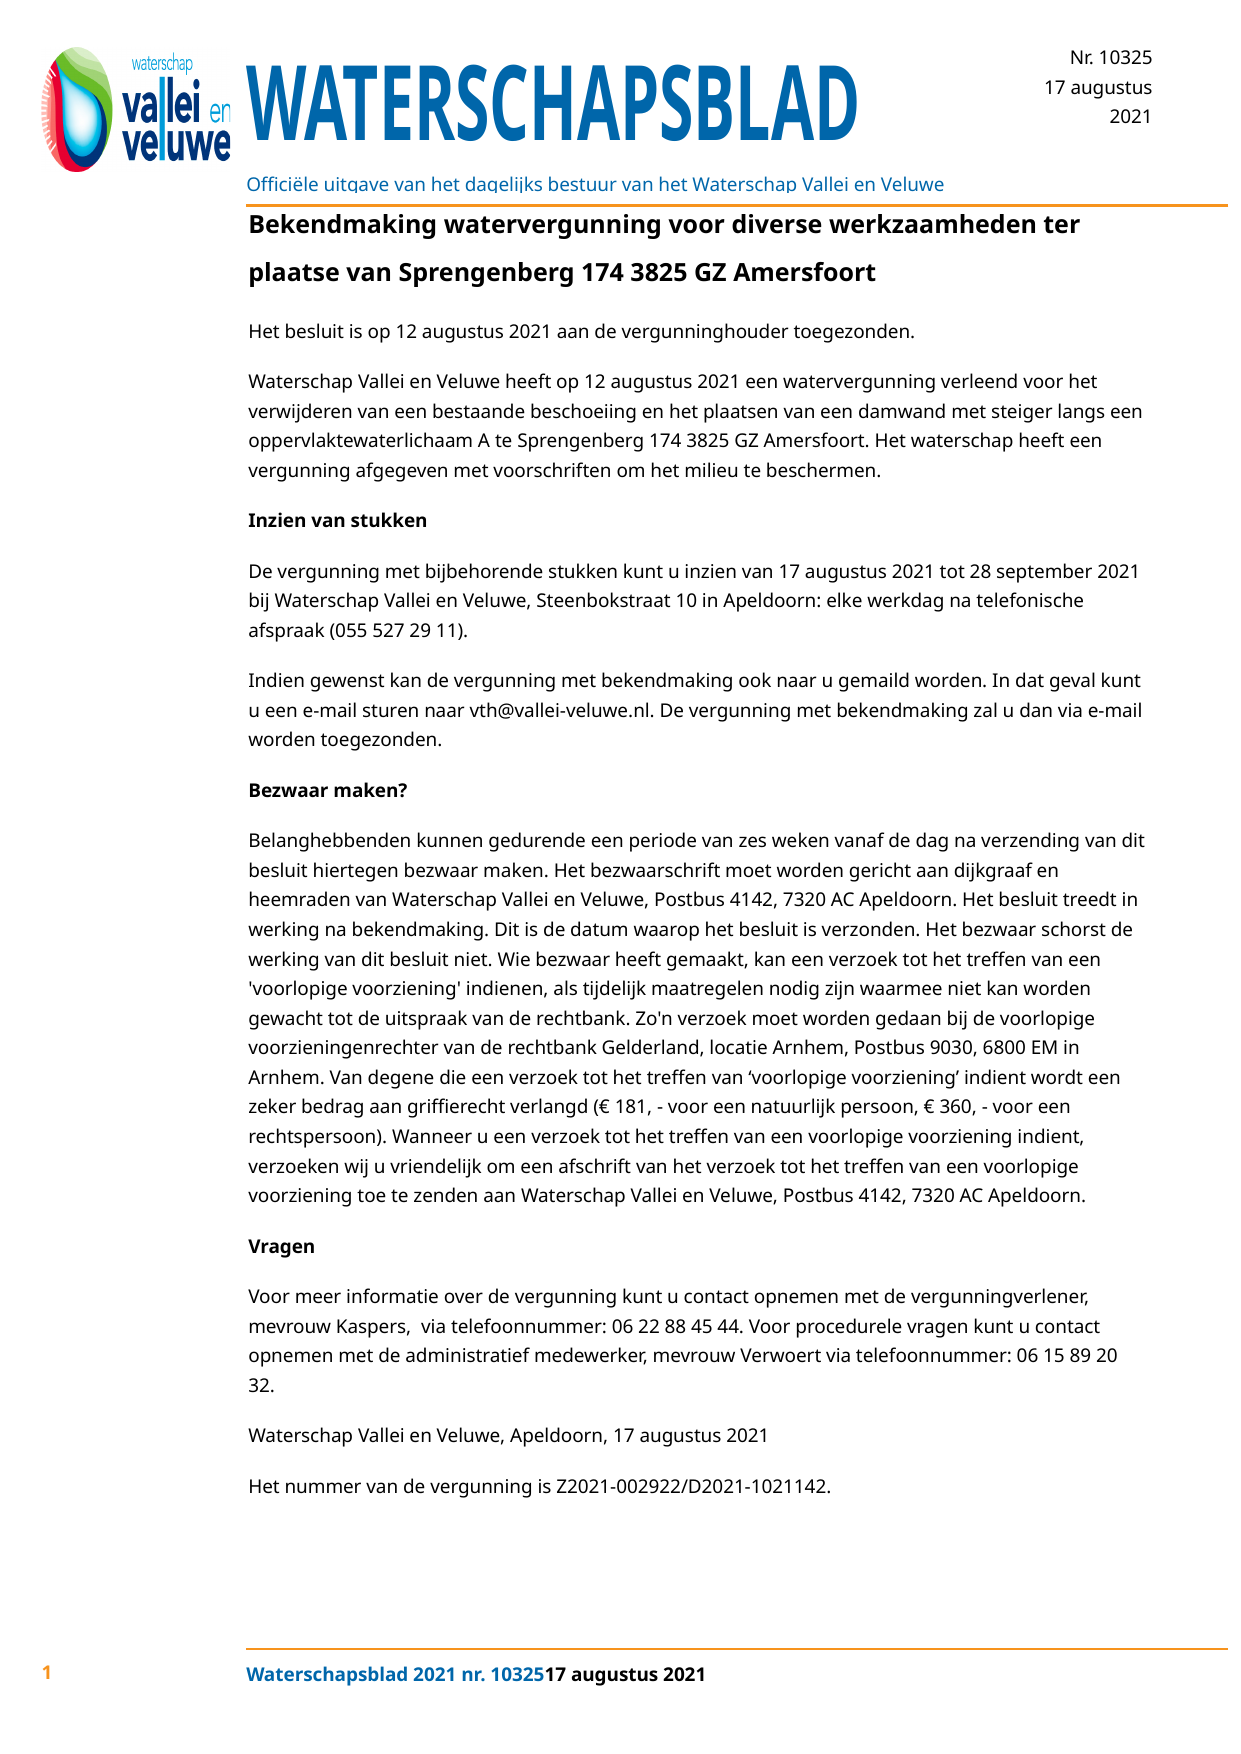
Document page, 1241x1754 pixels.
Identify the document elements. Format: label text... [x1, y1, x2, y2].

text Waterschap Vallei en Veluwe, Apeldoorn, 17 augustus 2021 [248, 1422, 1152, 1448]
text Het besluit is op 12 augustus 2021 aan de vergunninghouder toegezonden. [248, 318, 1152, 344]
picture [41, 47, 231, 172]
text Voor meer informatie over de vergunning kunt u contact opnemen met de vergunningverlener, mevrouw Kaspers, via telefoonnummer: 06 22 88 45 44. Voor procedurele vragen kunt u contact opnemen met de administratief medewerker, mevrouw Verwoert via telefoonnummer: 06 15 89 20 32. [248, 1283, 1152, 1398]
text Waterschap Vallei en Veluwe heeft op 12 augustus 2021 een watervergunning verleend voor het verwijderen van een bestaande beschoeiing en het plaatsen van een damwand met steiger langs een oppervlaktewaterlichaam A te Sprengenberg 174 3825 GZ Amersfoort. Het waterschap heeft een vergunning afgegeven met voorschriften om het milieu te beschermen. [248, 368, 1152, 483]
text Bekendmaking watervergunning voor diverse werkzaamheden ter plaatse van Sprengenberg 174 3825 GZ Amersfoort [248, 207, 1152, 288]
text Inzien van stukken [248, 507, 1152, 533]
text Indien gewenst kan de vergunning met bekendmaking ook naar u gemaild worden. In dat geval kunt u een e-mail sturen naar vth@vallei-veluwe.nl. De vergunning met bekendmaking zal u dan via e-mail worden toegezonden. [248, 667, 1152, 752]
text Vragen [248, 1233, 1152, 1259]
text Belanghebbenden kunnen gedurende een periode van zes weken vanaf de dag na verzending van dit besluit hiertegen bezwaar maken. Het bezwaarschrift moet worden gericht aan dijkgraaf en heemraden van Waterschap Vallei en Veluwe, Postbus 4142, 7320 AC Apeldoorn. Het besluit treedt in werking na bekendmaking. Dit is de datum waarop het besluit is verzonden. Het bezwaar schorst de werking van dit besluit niet. Wie bezwaar heeft gemaakt, kan een verzoek tot het treffen van een 'voorlopige voorziening' indienen, als tijdelijk maatregelen nodig zijn waarmee niet kan worden gewacht tot de uitspraak van de rechtbank. Zo'n verzoek moet worden gedaan bij de voorlopige voorzieningenrechter van de rechtbank Gelderland, locatie Arnhem, Postbus 9030, 6800 EM in Arnhem. Van degene die een verzoek tot het treffen van ‘voorlopige voorziening’ indient wordt een zeker bedrag aan griffierecht verlangd (€ 181, - voor een natuurlijk persoon, € 360, - voor een rechtspersoon). Wanneer u een verzoek tot het treffen van een voorlopige voorziening indient, verzoeken wij u vriendelijk om een afschrift van het verzoek tot het treffen van een voorlopige voorziening toe te zenden aan Waterschap Vallei en Veluwe, Postbus 4142, 7320 AC Apeldoorn. [248, 827, 1152, 1208]
text De vergunning met bijbehorende stukken kunt u inzien van 17 augustus 2021 tot 28 september 2021 bij Waterschap Vallei en Veluwe, Steenbokstraat 10 in Apeldoorn: elke werkdag na telefonische afspraak (055 527 29 11). [248, 558, 1152, 643]
text Het nummer van de vergunning is Z2021-002922/D2021-1021142. [248, 1473, 1152, 1499]
text Bezwaar maken? [248, 777, 1152, 803]
